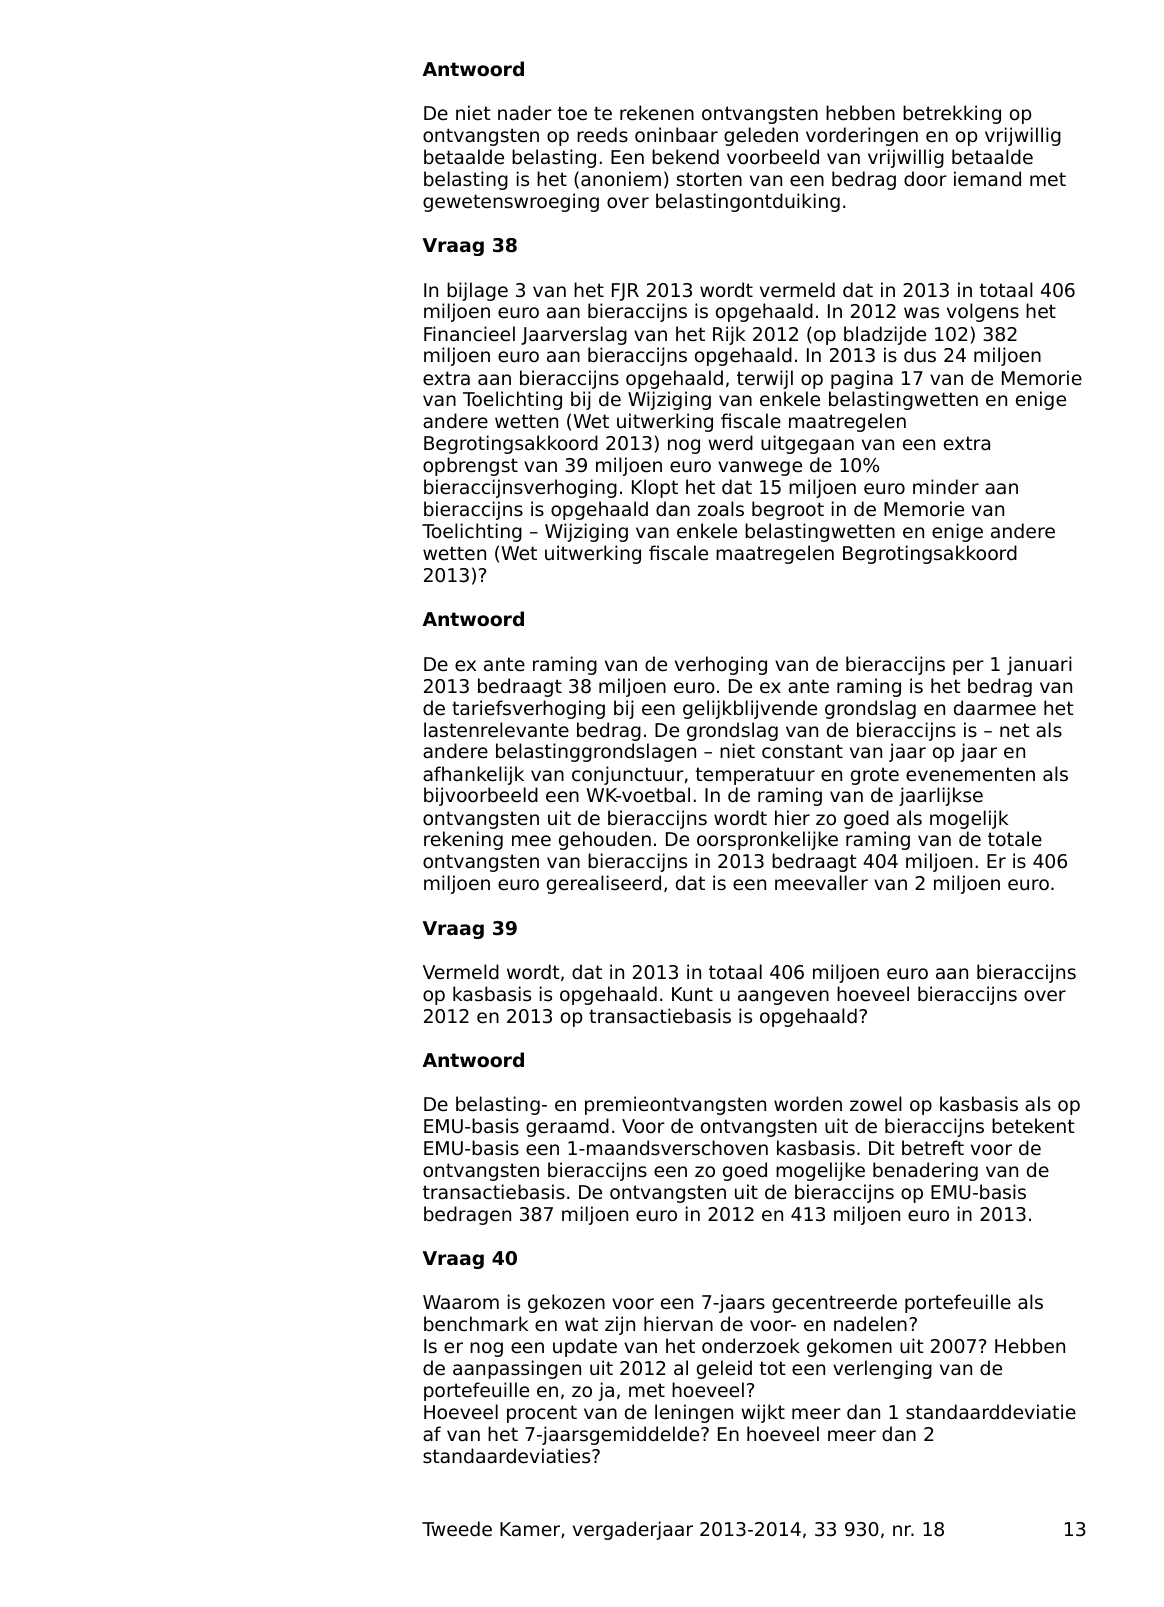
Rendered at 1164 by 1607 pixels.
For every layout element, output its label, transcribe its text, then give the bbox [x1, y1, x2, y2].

text De belasting- en premieontvangsten worden zowel op kasbasis als op EMU-basis geraamd. Voor de ontvangsten uit de bieraccijns betekent EMU-basis een 1-maandsverschoven kasbasis. Dit betreft voor de ontvangsten bieraccijns een zo goed mogelijke benadering van de transactiebasis. De ontvangsten uit de bieraccijns op EMU-basis bedragen 387 miljoen euro in 2012 en 413 miljoen euro in 2013. [422, 1094, 1087, 1226]
text Hoeveel procent van de leningen wijkt meer dan 1 standaarddeviatie af van het 7-jaarsgemiddelde? En hoeveel meer dan 2 standaardeviaties? [422, 1402, 1087, 1468]
subtitle Antwoord [422, 59, 1087, 81]
text Is er nog een update van het onderzoek gekomen uit 2007? Hebben de aanpassingen uit 2012 al geleid tot een verlenging van de portefeuille en, zo ja, met hoeveel? [422, 1336, 1087, 1402]
subtitle Antwoord [422, 609, 1087, 631]
subtitle Vraag 40 [422, 1248, 1087, 1270]
subtitle Vraag 38 [422, 235, 1087, 257]
text De niet nader toe te rekenen ontvangsten hebben betrekking op ontvangsten op reeds oninbaar geleden vorderingen en op vrijwillig betaalde belasting. Een bekend voorbeeld van vrijwillig betaalde belasting is het (anoniem) storten van een bedrag door iemand met gewetenswroeging over belastingontduiking. [422, 103, 1087, 213]
text Waarom is gekozen voor een 7-jaars gecentreerde portefeuille als benchmark en wat zijn hiervan de voor- en nadelen? [422, 1292, 1087, 1336]
text Vermeld wordt, dat in 2013 in totaal 406 miljoen euro aan bieraccijns op kasbasis is opgehaald. Kunt u aangeven hoeveel bieraccijns over 2012 en 2013 op transactiebasis is opgehaald? [422, 962, 1087, 1028]
text In bijlage 3 van het FJR 2013 wordt vermeld dat in 2013 in totaal 406 miljoen euro aan bieraccijns is opgehaald. In 2012 was volgens het Financieel Jaarverslag van het Rijk 2012 (op bladzijde 102) 382 miljoen euro aan bieraccijns opgehaald. In 2013 is dus 24 miljoen extra aan bieraccijns opgehaald, terwijl op pagina 17 van de Memorie van Toelichting bij de Wijziging van enkele belastingwetten en enige andere wetten (Wet uitwerking fiscale maatregelen Begrotingsakkoord 2013) nog werd uitgegaan van een extra opbrengst van 39 miljoen euro vanwege de 10% bieraccijnsverhoging. Klopt het dat 15 miljoen euro minder aan bieraccijns is opgehaald dan zoals begroot in de Memorie van Toelichting – Wijziging van enkele belastingwetten en enige andere wetten (Wet uitwerking fiscale maatregelen Begrotingsakkoord 2013)? [422, 279, 1087, 587]
subtitle Vraag 39 [422, 917, 1087, 939]
text De ex ante raming van de verhoging van de bieraccijns per 1 januari 2013 bedraagt 38 miljoen euro. De ex ante raming is het bedrag van de tariefsverhoging bij een gelijkblijvende grondslag en daarmee het lastenrelevante bedrag. De grondslag van de bieraccijns is – net als andere belastinggrondslagen – niet constant van jaar op jaar en afhankelijk van conjunctuur, temperatuur en grote evenementen als bijvoorbeeld een WK-voetbal. In de raming van de jaarlijkse ontvangsten uit de bieraccijns wordt hier zo goed als mogelijk rekening mee gehouden. De oorspronkelijke raming van de totale ontvangsten van bieraccijns in 2013 bedraagt 404 miljoen. Er is 406 miljoen euro gerealiseerd, dat is een meevaller van 2 miljoen euro. [422, 653, 1087, 895]
subtitle Antwoord [422, 1050, 1087, 1072]
